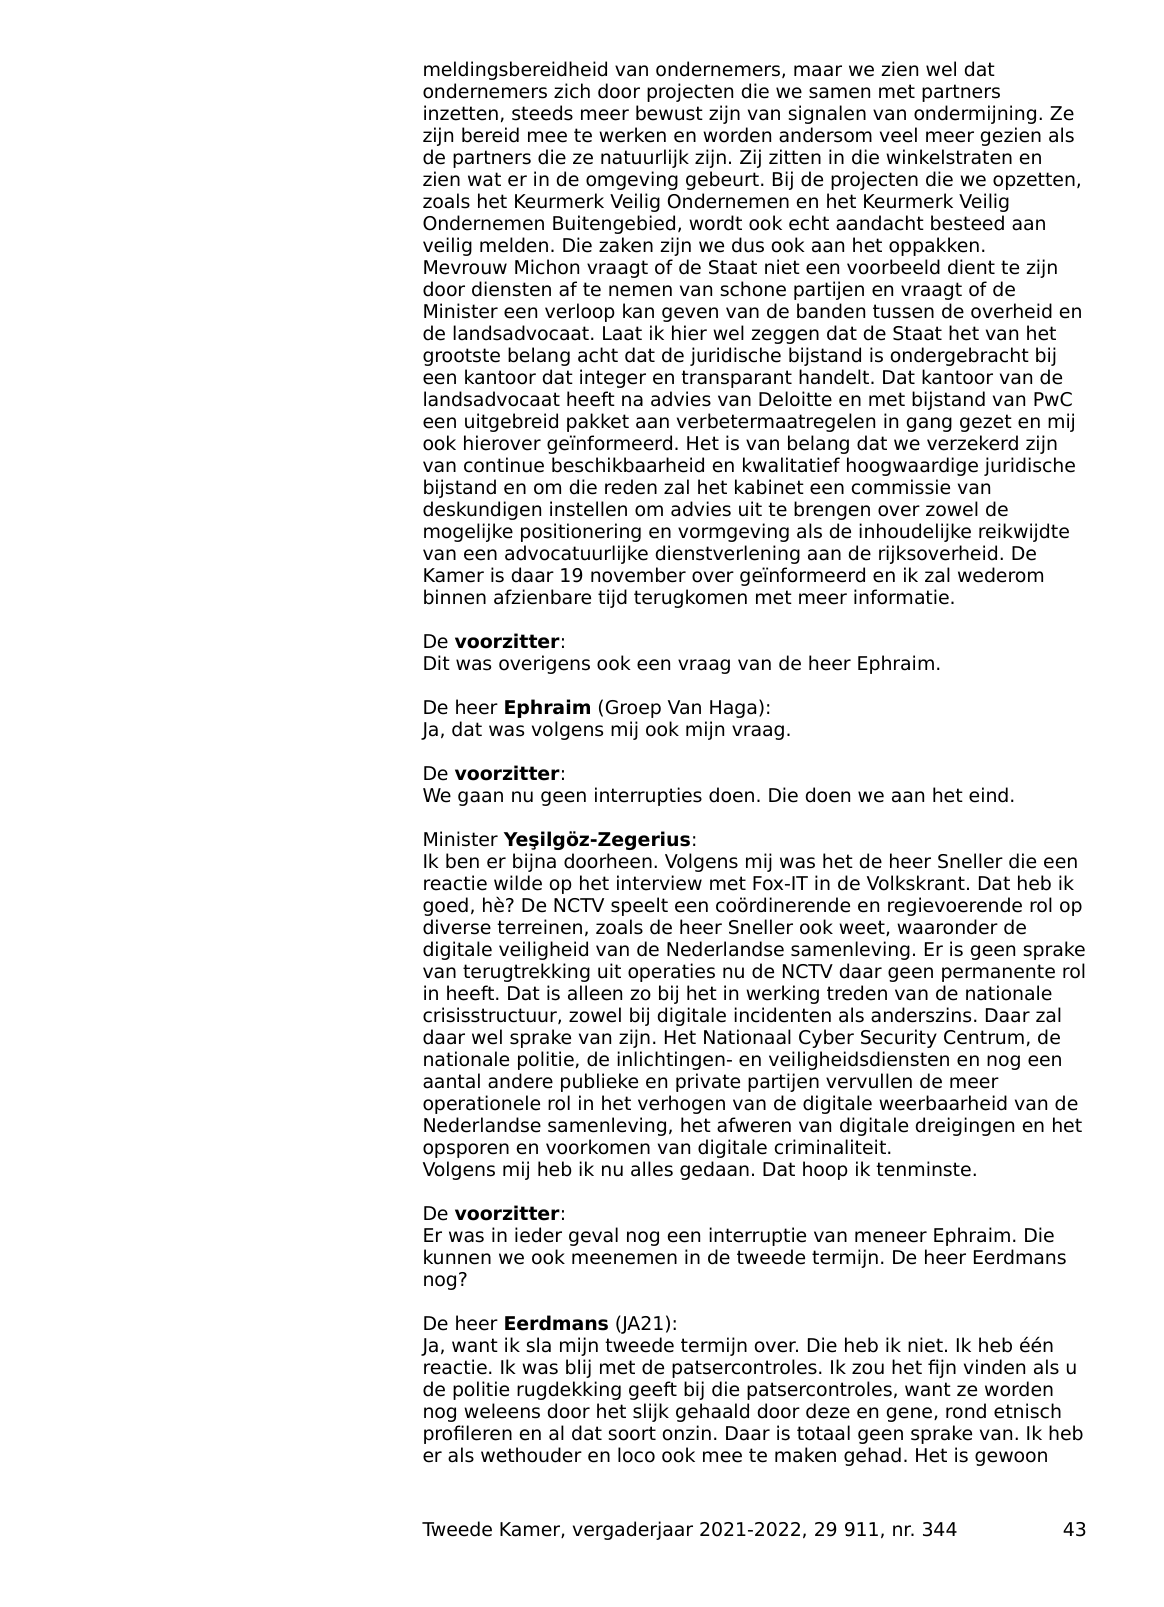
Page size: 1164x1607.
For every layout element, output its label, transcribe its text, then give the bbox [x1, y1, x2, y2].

text Dit was overigens ook een vraag van de heer Ephraim. [422, 653, 1087, 675]
text Minister Yeşilgöz-Zegerius: [422, 829, 1087, 851]
text De voorzitter: [422, 1203, 1087, 1225]
text De voorzitter: [422, 631, 1087, 653]
text De heer Eerdmans (JA21): [422, 1313, 1087, 1335]
text We gaan nu geen interrupties doen. Die doen we aan het eind. [422, 785, 1087, 807]
text Ja, dat was volgens mij ook mijn vraag. [422, 719, 1087, 741]
text De heer Ephraim (Groep Van Haga): [422, 697, 1087, 719]
text Er was in ieder geval nog een interruptie van meneer Ephraim. Die kunnen we ook meenemen in de tweede termijn. De heer Eerdmans nog? [422, 1225, 1087, 1291]
text Ik ben er bijna doorheen. Volgens mij was het de heer Sneller die een reactie wilde op het interview met Fox-IT in de Volkskrant. Dat heb ik goed, hè? De NCTV speelt een coördinerende en regievoerende rol op diverse terreinen, zoals de heer Sneller ook weet, waaronder de digitale veiligheid van de Nederlandse samenleving. Er is geen sprake van terugtrekking uit operaties nu de NCTV daar geen permanente rol in heeft. Dat is alleen zo bij het in werking treden van de nationale crisisstructuur, zowel bij digitale incidenten als anderszins. Daar zal daar wel sprake van zijn. Het Nationaal Cyber Security Centrum, de nationale politie, de inlichtingen- en veiligheidsdiensten en nog een aantal andere publieke en private partijen vervullen de meer operationele rol in het verhogen van de digitale weerbaarheid van de Nederlandse samenleving, het afweren van digitale dreigingen en het opsporen en voorkomen van digitale criminaliteit. [422, 851, 1087, 1159]
text Mevrouw Michon vraagt of de Staat niet een voorbeeld dient te zijn door diensten af te nemen van schone partijen en vraagt of de Minister een verloop kan geven van de banden tussen de overheid en de landsadvocaat. Laat ik hier wel zeggen dat de Staat het van het grootste belang acht dat de juridische bijstand is ondergebracht bij een kantoor dat integer en transparant handelt. Dat kantoor van de landsadvocaat heeft na advies van Deloitte en met bijstand van PwC een uitgebreid pakket aan verbetermaatregelen in gang gezet en mij ook hierover geïnformeerd. Het is van belang dat we verzekerd zijn van continue beschikbaarheid en kwalitatief hoogwaardige juridische bijstand en om die reden zal het kabinet een commissie van deskundigen instellen om advies uit te brengen over zowel de mogelijke positionering en vormgeving als de inhoudelijke reikwijdte van een advocatuurlijke dienstverlening aan de rijksoverheid. De Kamer is daar 19 november over geïnformeerd en ik zal wederom binnen afzienbare tijd terugkomen met meer informatie. [422, 257, 1087, 608]
text De voorzitter: [422, 763, 1087, 785]
text Ja, want ik sla mijn tweede termijn over. Die heb ik niet. Ik heb één reactie. Ik was blij met de patsercontroles. Ik zou het fijn vinden als u de politie rugdekking geeft bij die patsercontroles, want ze worden nog weleens door het slijk gehaald door deze en gene, rond etnisch profileren en al dat soort onzin. Daar is totaal geen sprake van. Ik heb er als wethouder en loco ook mee te maken gehad. Het is gewoon [422, 1335, 1087, 1467]
text Volgens mij heb ik nu alles gedaan. Dat hoop ik tenminste. [422, 1159, 1087, 1181]
text meldingsbereidheid van ondernemers, maar we zien wel dat ondernemers zich door projecten die we samen met partners inzetten, steeds meer bewust zijn van signalen van ondermijning. Ze zijn bereid mee te werken en worden andersom veel meer gezien als de partners die ze natuurlijk zijn. Zij zitten in die winkelstraten en zien wat er in de omgeving gebeurt. Bij de projecten die we opzetten, zoals het Keurmerk Veilig Ondernemen en het Keurmerk Veilig Ondernemen Buitengebied, wordt ook echt aandacht besteed aan veilig melden. Die zaken zijn we dus ook aan het oppakken. [422, 59, 1087, 257]
